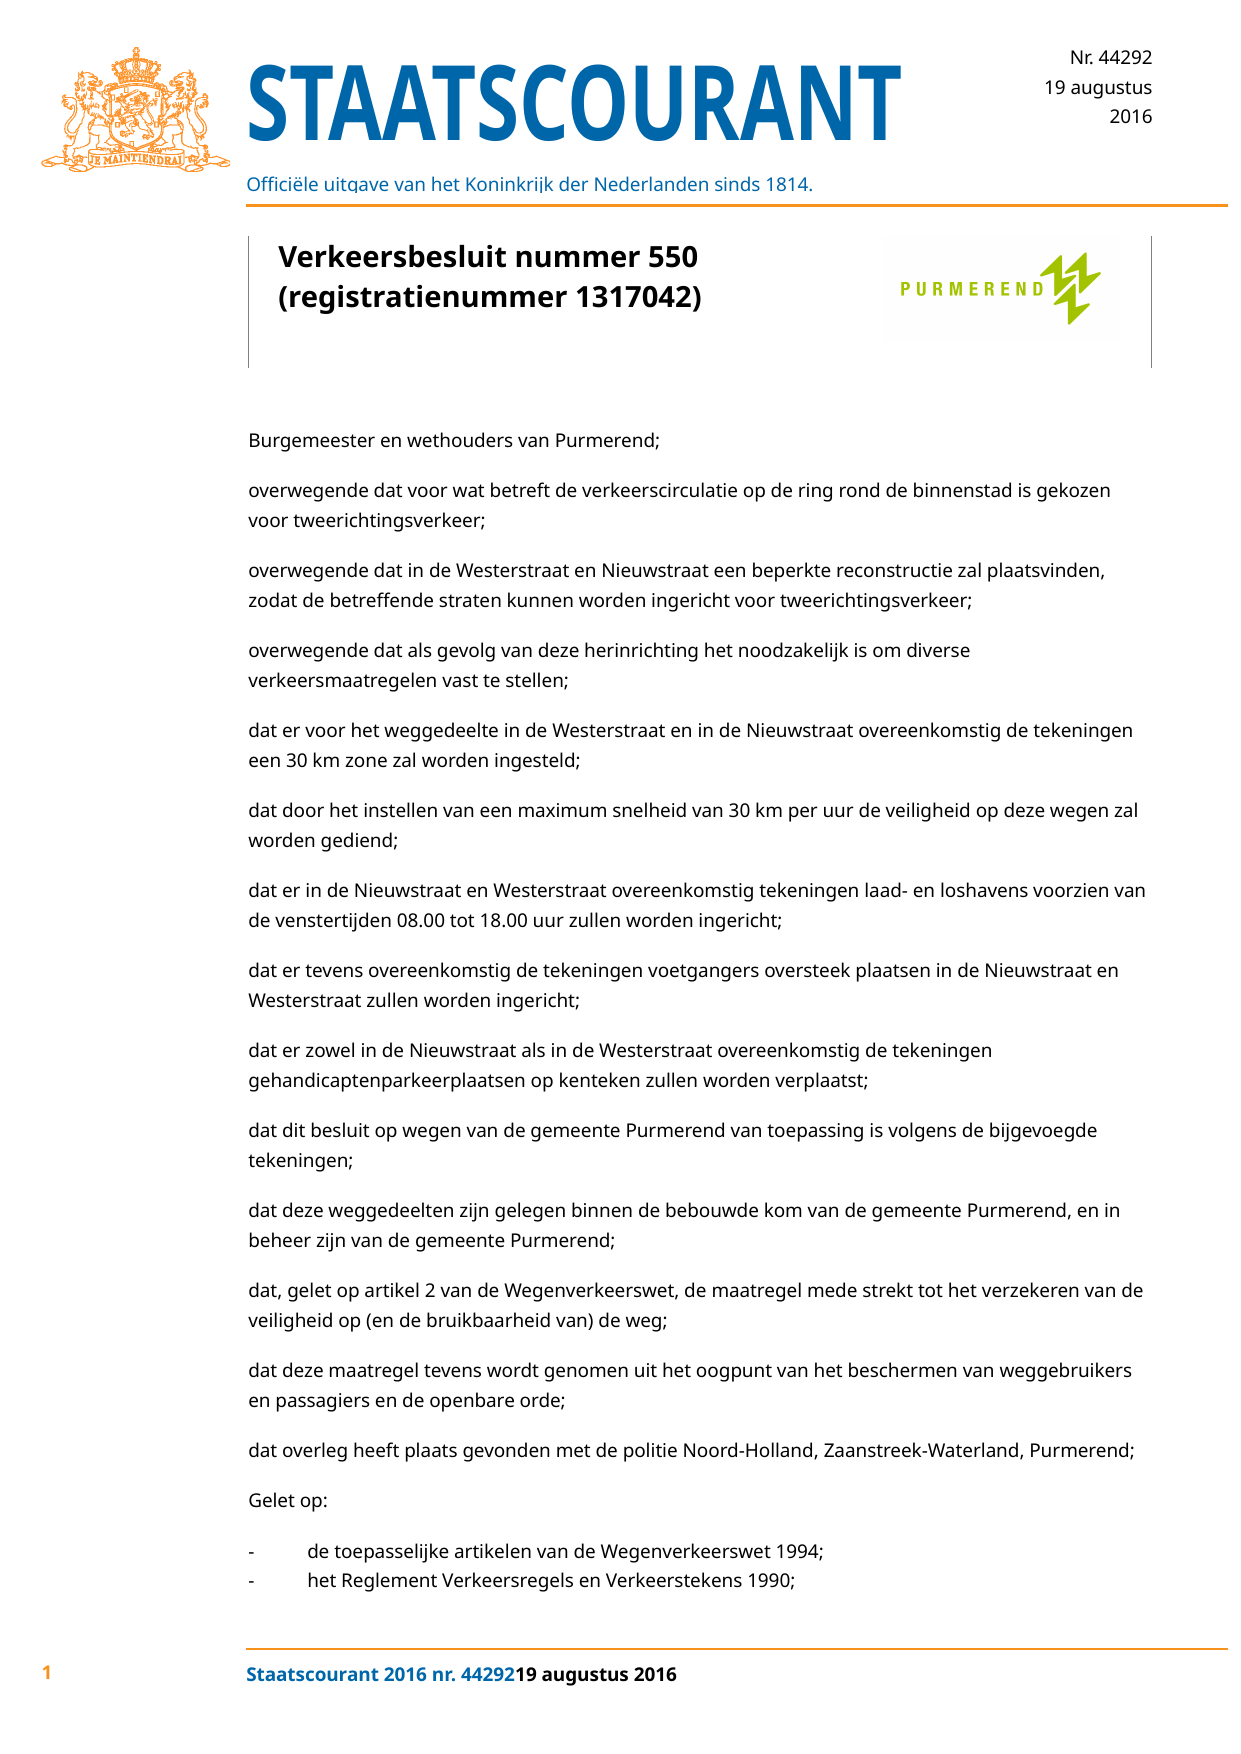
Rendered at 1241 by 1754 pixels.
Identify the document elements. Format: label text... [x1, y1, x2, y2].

table_header [850, 236, 1151, 368]
picture [882, 236, 1119, 342]
text dat er in de Nieuwstraat en Westerstraat overeenkomstig tekeningen laad- en loshavens voorzien van de venstertijden 08.00 tot 18.00 uur zullen worden ingericht; [248, 877, 1152, 932]
text dat er tevens overeenkomstig de tekeningen voetgangers oversteek plaatsen in de Nieuwstraat en Westerstraat zullen worden ingericht; [248, 957, 1152, 1012]
text dat door het instellen van een maximum snelheid van 30 km per uur de veiligheid op deze wegen zal worden gediend; [248, 797, 1152, 852]
text dat dit besluit op wegen van de gemeente Purmerend van toepassing is volgens de bijgevoegde tekeningen; [248, 1117, 1152, 1172]
text Gelet op: [248, 1488, 1152, 1513]
list de toepasselijke artikelen van de Wegenverkeerswet 1994; [248, 1538, 1152, 1564]
text overwegende dat voor wat betreft de verkeerscirculatie op de ring rond de binnenstad is gekozen voor tweerichtingsverkeer; [248, 477, 1152, 532]
text dat er zowel in de Nieuwstraat als in de Westerstraat overeenkomstig de tekeningen gehandicaptenparkeerplaatsen op kenteken zullen worden verplaatst; [248, 1037, 1152, 1092]
text dat deze maatregel tevens wordt genomen uit het oogpunt van het beschermen van weggebruikers en passagiers en de openbare orde; [248, 1357, 1152, 1412]
text overwegende dat als gevolg van deze herinrichting het noodzakelijk is om diverse verkeersmaatregelen vast te stellen; [248, 637, 1152, 692]
text dat deze weggedeelten zijn gelegen binnen de bebouwde kom van de gemeente Purmerend, en in beheer zijn van de gemeente Purmerend; [248, 1197, 1152, 1252]
table_header Verkeersbesluit nummer 550 (registratienummer 1317042) [249, 236, 850, 368]
text dat, gelet op artikel 2 van de Wegenverkeerswet, de maatregel mede strekt tot het verzekeren van de veiligheid op (en de bruikbaarheid van) de weg; [248, 1277, 1152, 1332]
text dat overleg heeft plaats gevonden met de politie Noord-Holland, Zaanstreek-Waterland, Purmerend; [248, 1437, 1152, 1463]
text dat er voor het weggedeelte in de Westerstraat en in de Nieuwstraat overeenkomstig de tekeningen een 30 km zone zal worden ingesteld; [248, 717, 1152, 772]
picture [41, 47, 231, 172]
text overwegende dat in de Westerstraat en Nieuwstraat een beperkte reconstructie zal plaatsvinden, zodat de betreffende straten kunnen worden ingericht voor tweerichtingsverkeer; [248, 557, 1152, 612]
text Burgemeester en wethouders van Purmerend; [248, 427, 1152, 452]
list het Reglement Verkeersregels en Verkeerstekens 1990; [248, 1568, 1152, 1593]
